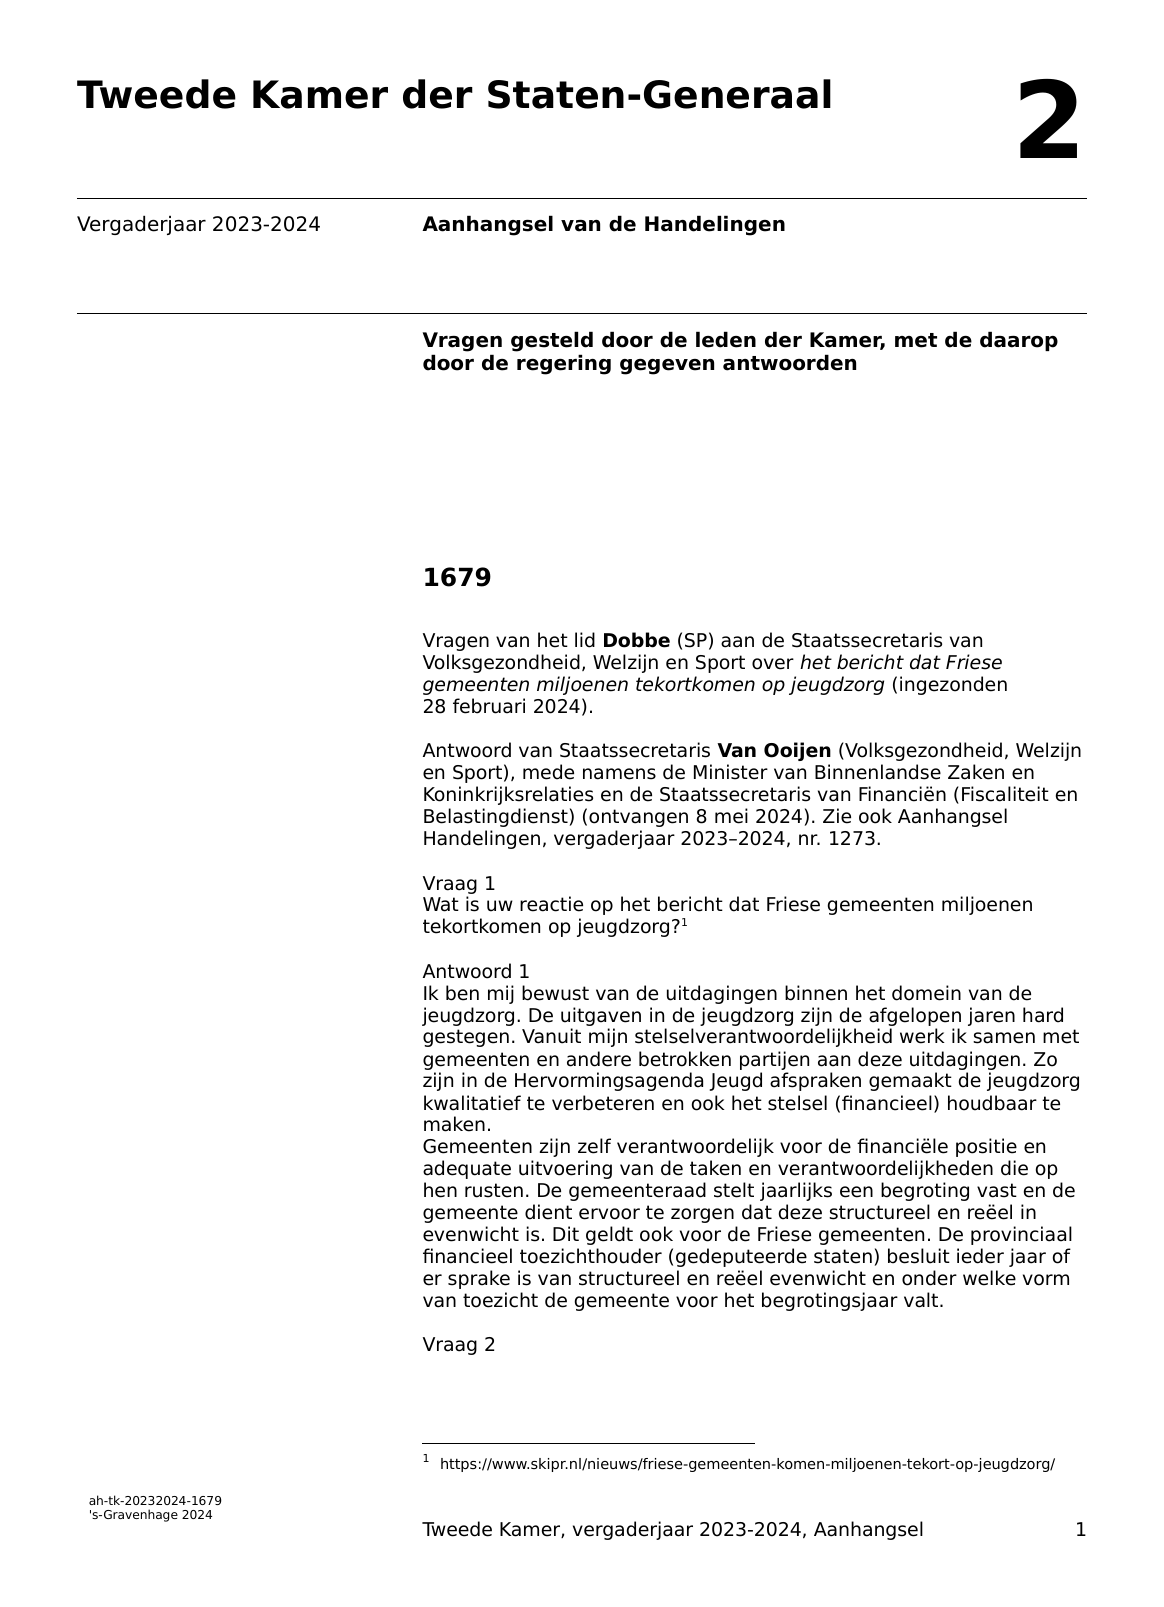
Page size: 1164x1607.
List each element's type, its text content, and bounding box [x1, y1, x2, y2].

table_cell Vragen gesteld door de leden der Kamer, met de daarop door de regering gegeven antwoorden [422, 314, 1087, 375]
table_header 2 [886, 59, 1087, 198]
text 's-Gravenhage 2024 [88, 1508, 323, 1522]
text https://www.skipr.nl/nieuws/friese-gemeenten-komen-miljoenen-tekort-op-jeugdzorg/ [422, 1452, 1087, 1474]
text 1679 [422, 563, 1087, 592]
text Antwoord 1 [422, 961, 1087, 982]
text Ik ben mij bewust van de uitdagingen binnen het domein van de jeugdzorg. De uitgaven in de jeugdzorg zijn de afgelopen jaren hard gestegen. Vanuit mijn stelselverantwoordelijkheid werk ik samen met gemeenten en andere betrokken partijen aan deze uitdagingen. Zo zijn in de Hervormingsagenda Jeugd afspraken gemaakt de jeugdzorg kwalitatief te verbeteren en ook het stelsel (financieel) houdbaar te maken. [422, 982, 1087, 1136]
text Antwoord van Staatssecretaris Van Ooijen (Volksgezondheid, Welzijn en Sport), mede namens de Minister van Binnenlandse Zaken en Koninkrijksrelaties en de Staatssecretaris van Financiën (Fiscaliteit en Belastingdienst) (ontvangen 8 mei 2024). Zie ook Aanhangsel Handelingen, vergaderjaar 2023–2024, nr. 1273. [422, 740, 1087, 850]
text ah-tk-20232024-1679 [88, 1494, 323, 1508]
table_cell [77, 314, 422, 375]
table_header Tweede Kamer der Staten-Generaal [77, 59, 886, 198]
text Wat is uw reactie op het bericht dat Friese gemeenten miljoenen tekortkomen op jeugdzorg? [422, 894, 1087, 938]
table_cell Vergaderjaar 2023-2024 [77, 199, 422, 313]
text Gemeenten zijn zelf verantwoordelijk voor de financiële positie en adequate uitvoering van de taken en verantwoordelijkheden die op hen rusten. De gemeenteraad stelt jaarlijks een begroting vast en de gemeente dient ervoor te zorgen dat deze structureel en reëel in evenwicht is. Dit geldt ook voor de Friese gemeenten. De provinciaal financieel toezichthouder (gedeputeerde staten) besluit ieder jaar of er sprake is van structureel en reëel evenwicht en onder welke vorm van toezicht de gemeente voor het begrotingsjaar valt. [422, 1136, 1087, 1312]
text Vraag 2 [422, 1334, 1087, 1356]
table_cell Aanhangsel van de Handelingen [422, 199, 1087, 313]
text Vragen van het lid Dobbe (SP) aan de Staatssecretaris van Volksgezondheid, Welzijn en Sport over het bericht dat Friese gemeenten miljoenen tekortkomen op jeugdzorg (ingezonden 28 februari 2024). [422, 630, 1087, 718]
text Vraag 1 [422, 872, 1087, 894]
